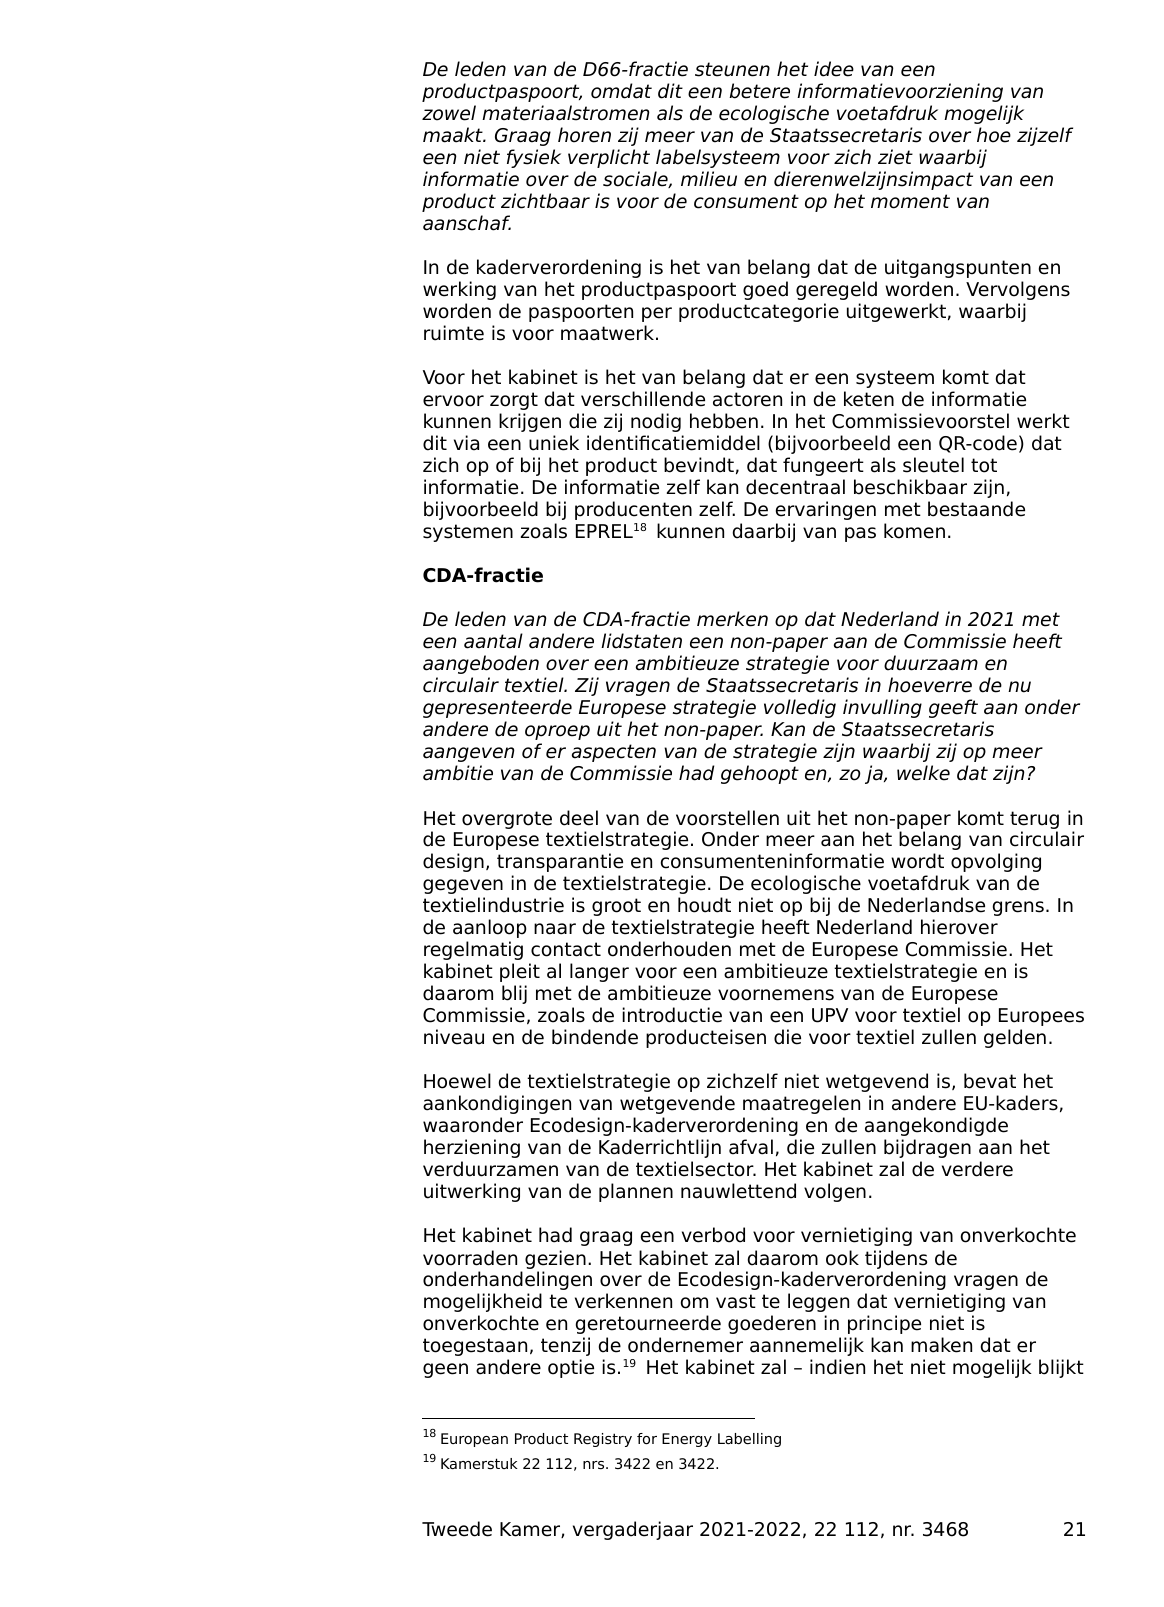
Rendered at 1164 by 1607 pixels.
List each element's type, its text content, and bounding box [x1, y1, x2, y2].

text Kamerstuk 22 112, nrs. 3422 en 3422. [422, 1452, 1087, 1474]
text In de kaderverordening is het van belang dat de uitgangspunten en werking van het productpaspoort goed geregeld worden. Vervolgens worden de paspoorten per productcategorie uitgewerkt, waarbij ruimte is voor maatwerk. [422, 257, 1087, 345]
subtitle CDA-fractie [422, 565, 1087, 587]
text De leden van de CDA-fractie merken op dat Nederland in 2021 met een aantal andere lidstaten een non-paper aan de Commissie heeft aangeboden over een ambitieuze strategie voor duurzaam en circulair textiel. Zij vragen de Staatssecretaris in hoeverre de nu gepresenteerde Europese strategie volledig invulling geeft aan onder andere de oproep uit het non-paper. Kan de Staatssecretaris aangeven of er aspecten van de strategie zijn waarbij zij op meer ambitie van de Commissie had gehoopt en, zo ja, welke dat zijn? [422, 609, 1087, 785]
text Het overgrote deel van de voorstellen uit het non-paper komt terug in de Europese textielstrategie. Onder meer aan het belang van circulair design, transparantie en consumenteninformatie wordt opvolging gegeven in de textielstrategie. De ecologische voetafdruk van de textielindustrie is groot en houdt niet op bij de Nederlandse grens. In de aanloop naar de textielstrategie heeft Nederland hierover regelmatig contact onderhouden met de Europese Commissie. Het kabinet pleit al langer voor een ambitieuze textielstrategie en is daarom blij met de ambitieuze voornemens van de Europese Commissie, zoals de introductie van een UPV voor textiel op Europees niveau en de bindende producteisen die voor textiel zullen gelden. [422, 807, 1087, 1049]
text Voor het kabinet is het van belang dat er een systeem komt dat ervoor zorgt dat verschillende actoren in de keten de informatie kunnen krijgen die zij nodig hebben. In het Commissievoorstel werkt dit via een uniek identificatiemiddel (bijvoorbeeld een QR-code) dat zich op of bij het product bevindt, dat fungeert als sleutel tot informatie. De informatie zelf kan decentraal beschikbaar zijn, bijvoorbeeld bij producenten zelf. De ervaringen met bestaande systemen zoals EPREL kunnen daarbij van pas komen. [422, 367, 1087, 543]
text European Product Registry for Energy Labelling [422, 1427, 1087, 1449]
text Het kabinet had graag een verbod voor vernietiging van onverkochte voorraden gezien. Het kabinet zal daarom ook tijdens de onderhandelingen over de Ecodesign-kaderverordening vragen de mogelijkheid te verkennen om vast te leggen dat vernietiging van onverkochte en geretourneerde goederen in principe niet is toegestaan, tenzij de ondernemer aannemelijk kan maken dat er geen andere optie is. Het kabinet zal – indien het niet mogelijk blijkt [422, 1225, 1087, 1379]
text De leden van de D66-fractie steunen het idee van een productpaspoort, omdat dit een betere informatievoorziening van zowel materiaalstromen als de ecologische voetafdruk mogelijk maakt. Graag horen zij meer van de Staatssecretaris over hoe zijzelf een niet fysiek verplicht labelsysteem voor zich ziet waarbij informatie over de sociale, milieu en dierenwelzijnsimpact van een product zichtbaar is voor de consument op het moment van aanschaf. [422, 59, 1087, 235]
text Hoewel de textielstrategie op zichzelf niet wetgevend is, bevat het aankondigingen van wetgevende maatregelen in andere EU-kaders, waaronder Ecodesign-kaderverordening en de aangekondigde herziening van de Kaderrichtlijn afval, die zullen bijdragen aan het verduurzamen van de textielsector. Het kabinet zal de verdere uitwerking van de plannen nauwlettend volgen. [422, 1071, 1087, 1203]
